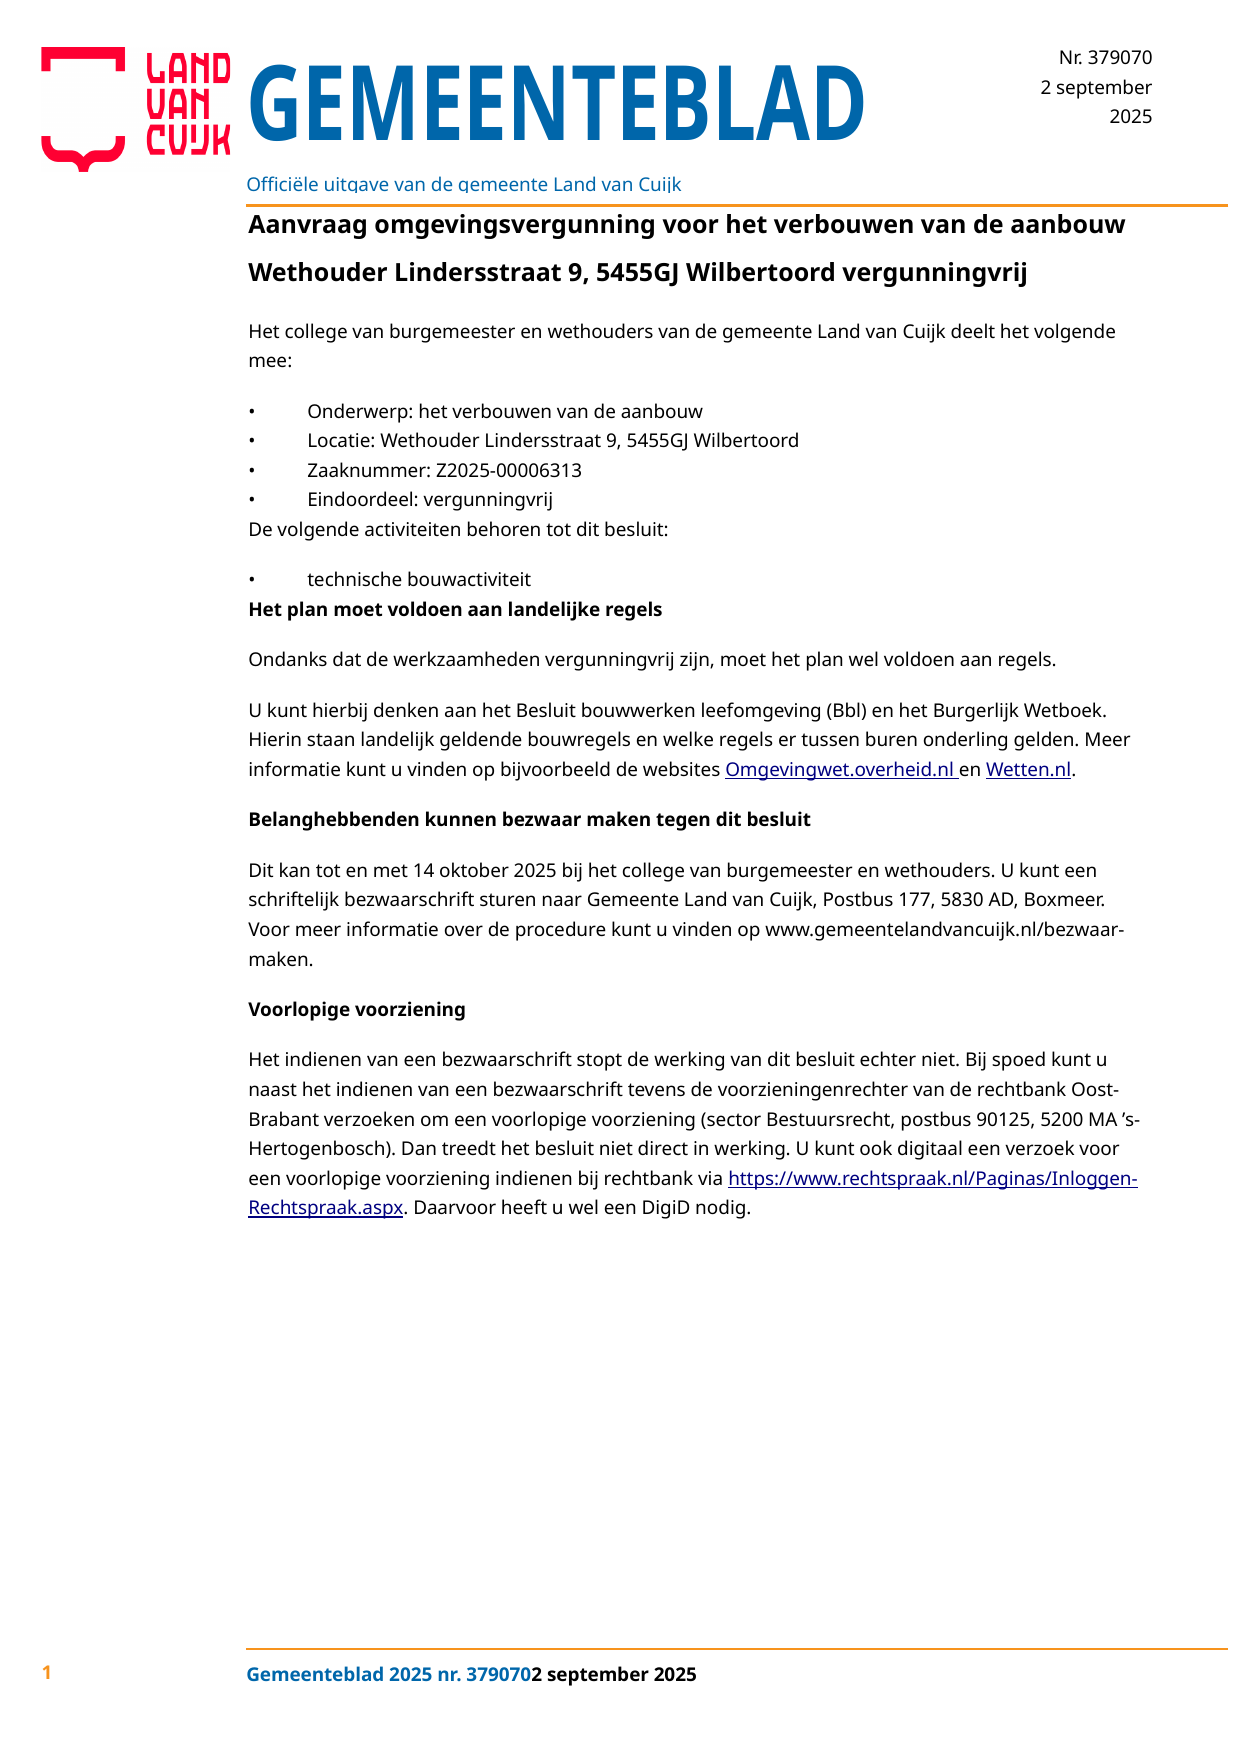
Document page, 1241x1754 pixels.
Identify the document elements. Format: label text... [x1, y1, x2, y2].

text Voorlopige voorziening [248, 996, 1152, 1022]
list Locatie: Wethouder Lindersstraat 9, 5455GJ Wilbertoord [248, 427, 1152, 453]
text De volgende activiteiten behoren tot dit besluit: [248, 516, 1152, 542]
text Aanvraag omgevingsvergunning voor het verbouwen van de aanbouw Wethouder Lindersstraat 9, 5455GJ Wilbertoord vergunningvrij [248, 207, 1152, 288]
text Dit kan tot en met 14 oktober 2025 bij het college van burgemeester en wethouders. U kunt een schriftelijk bezwaarschrift sturen naar Gemeente Land van Cuijk, Postbus 177, 5830 AD, Boxmeer. Voor meer informatie over de procedure kunt u vinden op www.gemeentelandvancuijk.nl/bezwaar-maken. [248, 857, 1152, 972]
picture [41, 47, 231, 172]
text U kunt hierbij denken aan het Besluit bouwwerken leefomgeving (Bbl) en het Burgerlijk Wetboek. Hierin staan landelijk geldende bouwregels en welke regels er tussen buren onderling gelden. Meer informatie kunt u vinden op bijvoorbeeld de websites Omgevingwet.overheid.nl en Wetten.nl. [248, 697, 1152, 782]
list Onderwerp: het verbouwen van de aanbouw [248, 398, 1152, 424]
text Het plan moet voldoen aan landelijke regels [248, 596, 1152, 622]
text Belanghebbenden kunnen bezwaar maken tegen dit besluit [248, 807, 1152, 832]
list Eindoordeel: vergunningvrij [248, 487, 1152, 512]
list technische bouwactiviteit [248, 567, 1152, 592]
text Ondanks dat de werkzaamheden vergunningvrij zijn, moet het plan wel voldoen aan regels. [248, 647, 1152, 672]
text Het indienen van een bezwaarschrift stopt de werking van dit besluit echter niet. Bij spoed kunt u naast het indienen van een bezwaarschrift tevens de voorzieningenrechter van de rechtbank Oost-Brabant verzoeken om een voorlopige voorziening (sector Bestuursrecht, postbus 90125, 5200 MA ’s-Hertogenbosch). Dan treedt het besluit niet direct in werking. U kunt ook digitaal een verzoek voor een voorlopige voorziening indienen bij rechtbank via https://www.rechtspraak.nl/Paginas/Inloggen-Rechtspraak.aspx. Daarvoor heeft u wel een DigiD nodig. [248, 1047, 1152, 1220]
text Het college van burgemeester en wethouders van de gemeente Land van Cuijk deelt het volgende mee: [248, 318, 1152, 373]
list Zaaknummer: Z2025-00006313 [248, 457, 1152, 483]
